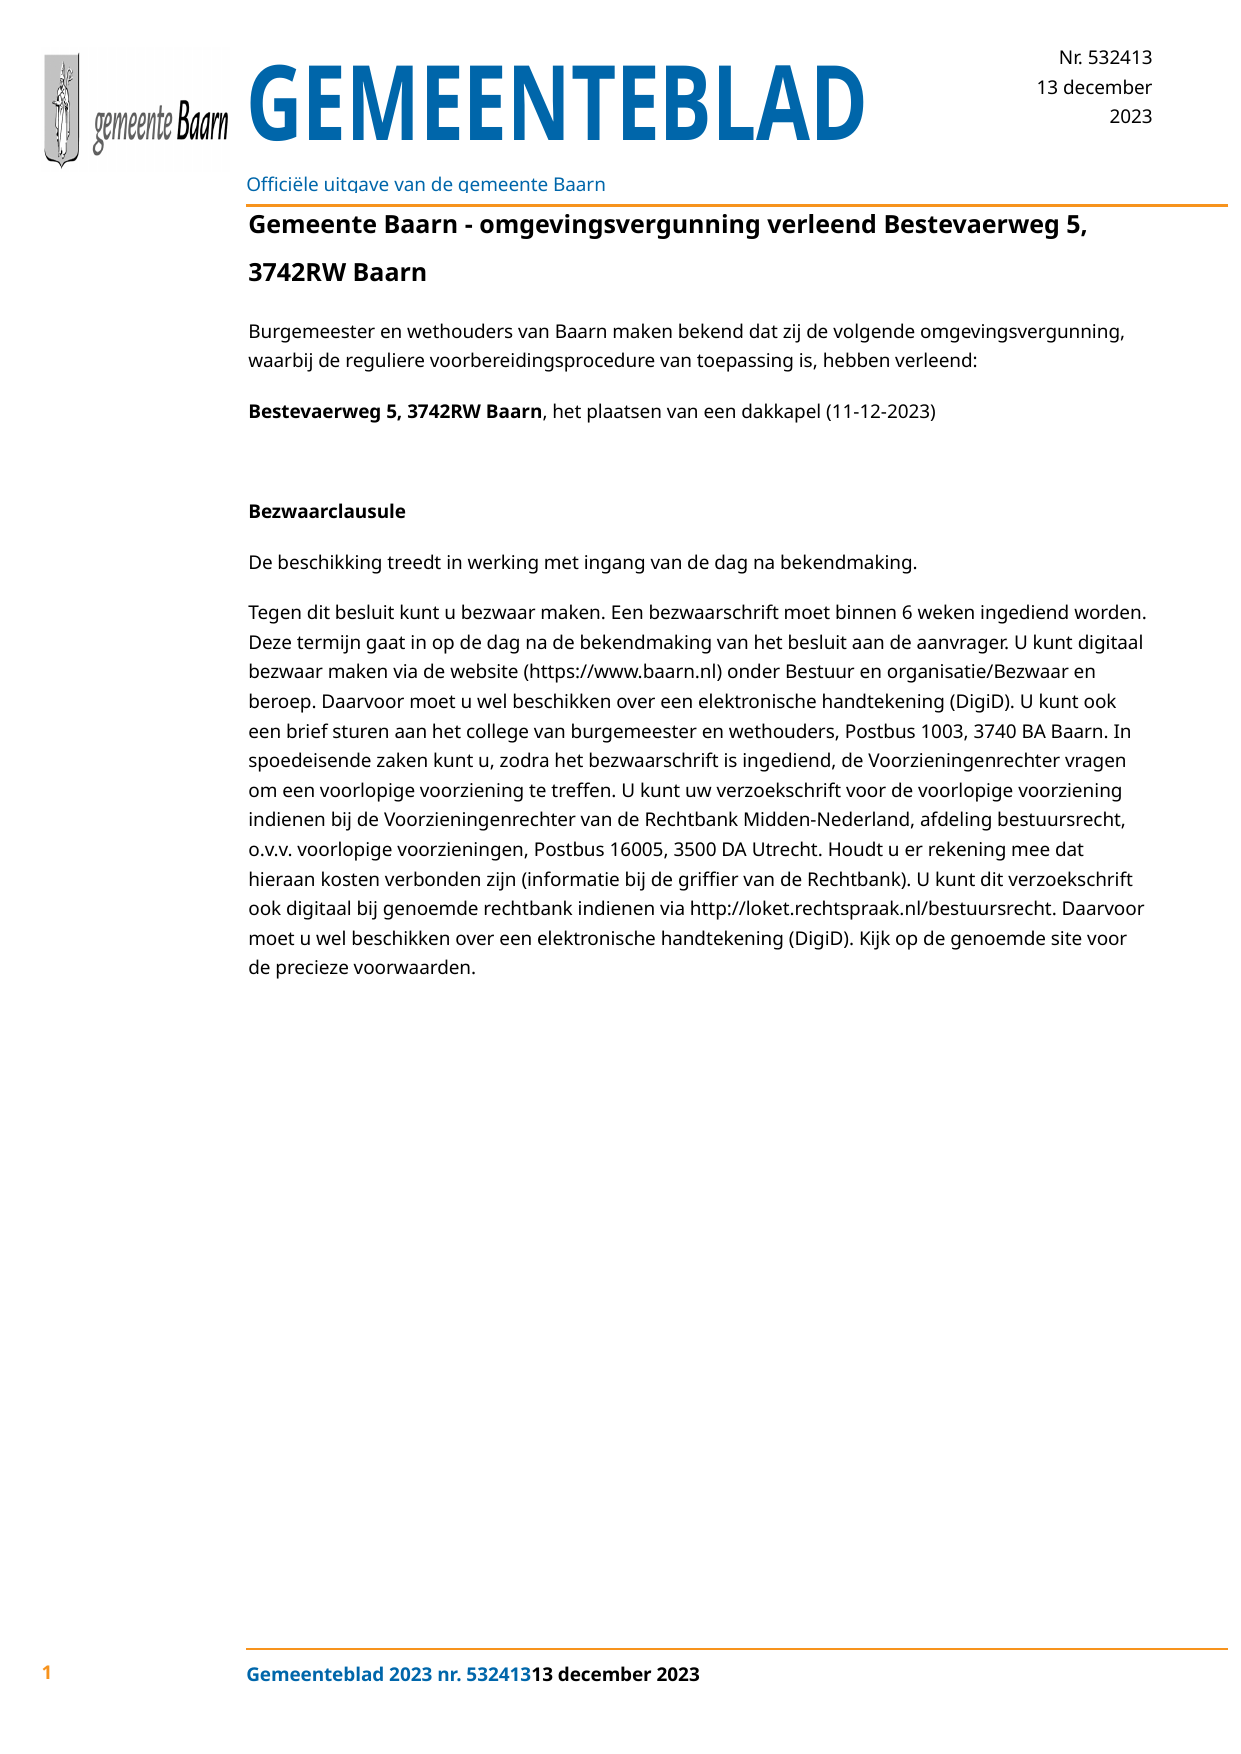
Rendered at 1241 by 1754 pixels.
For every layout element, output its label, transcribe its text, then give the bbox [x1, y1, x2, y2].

text Burgemeester en wethouders van Baarn maken bekend dat zij de volgende omgevingsvergunning, waarbij de reguliere voorbereidingsprocedure van toepassing is, hebben verleend: [248, 318, 1152, 373]
text Bezwaarclausule [248, 499, 1152, 524]
text Gemeente Baarn - omgevingsvergunning verleend Bestevaerweg 5, 3742RW Baarn [248, 207, 1152, 288]
picture [41, 47, 231, 172]
text Tegen dit besluit kunt u bezwaar maken. Een bezwaarschrift moet binnen 6 weken ingediend worden. Deze termijn gaat in op de dag na de bekendmaking van het besluit aan de aanvrager. U kunt digitaal bezwaar maken via de website (https://www.baarn.nl) onder Bestuur en organisatie/Bezwaar en beroep. Daarvoor moet u wel beschikken over een elektronische handtekening (DigiD). U kunt ook een brief sturen aan het college van burgemeester en wethouders, Postbus 1003, 3740 BA Baarn. In spoedeisende zaken kunt u, zodra het bezwaarschrift is ingediend, de Voorzieningenrechter vragen om een voorlopige voorziening te treffen. U kunt uw verzoekschrift voor de voorlopige voorziening indienen bij de Voorzieningenrechter van de Rechtbank Midden-Nederland, afdeling bestuursrecht, o.v.v. voorlopige voorzieningen, Postbus 16005, 3500 DA Utrecht. Houdt u er rekening mee dat hieraan kosten verbonden zijn (informatie bij de griffier van de Rechtbank). U kunt dit verzoekschrift ook digitaal bij genoemde rechtbank indienen via http://loket.rechtspraak.nl/bestuursrecht. Daarvoor moet u wel beschikken over een elektronische handtekening (DigiD). Kijk op de genoemde site voor de precieze voorwaarden. [248, 599, 1152, 980]
text De beschikking treedt in werking met ingang van de dag na bekendmaking. [248, 549, 1152, 575]
text Bestevaerweg 5, 3742RW Baarn, het plaatsen van een dakkapel (11-12-2023) [248, 398, 1152, 424]
